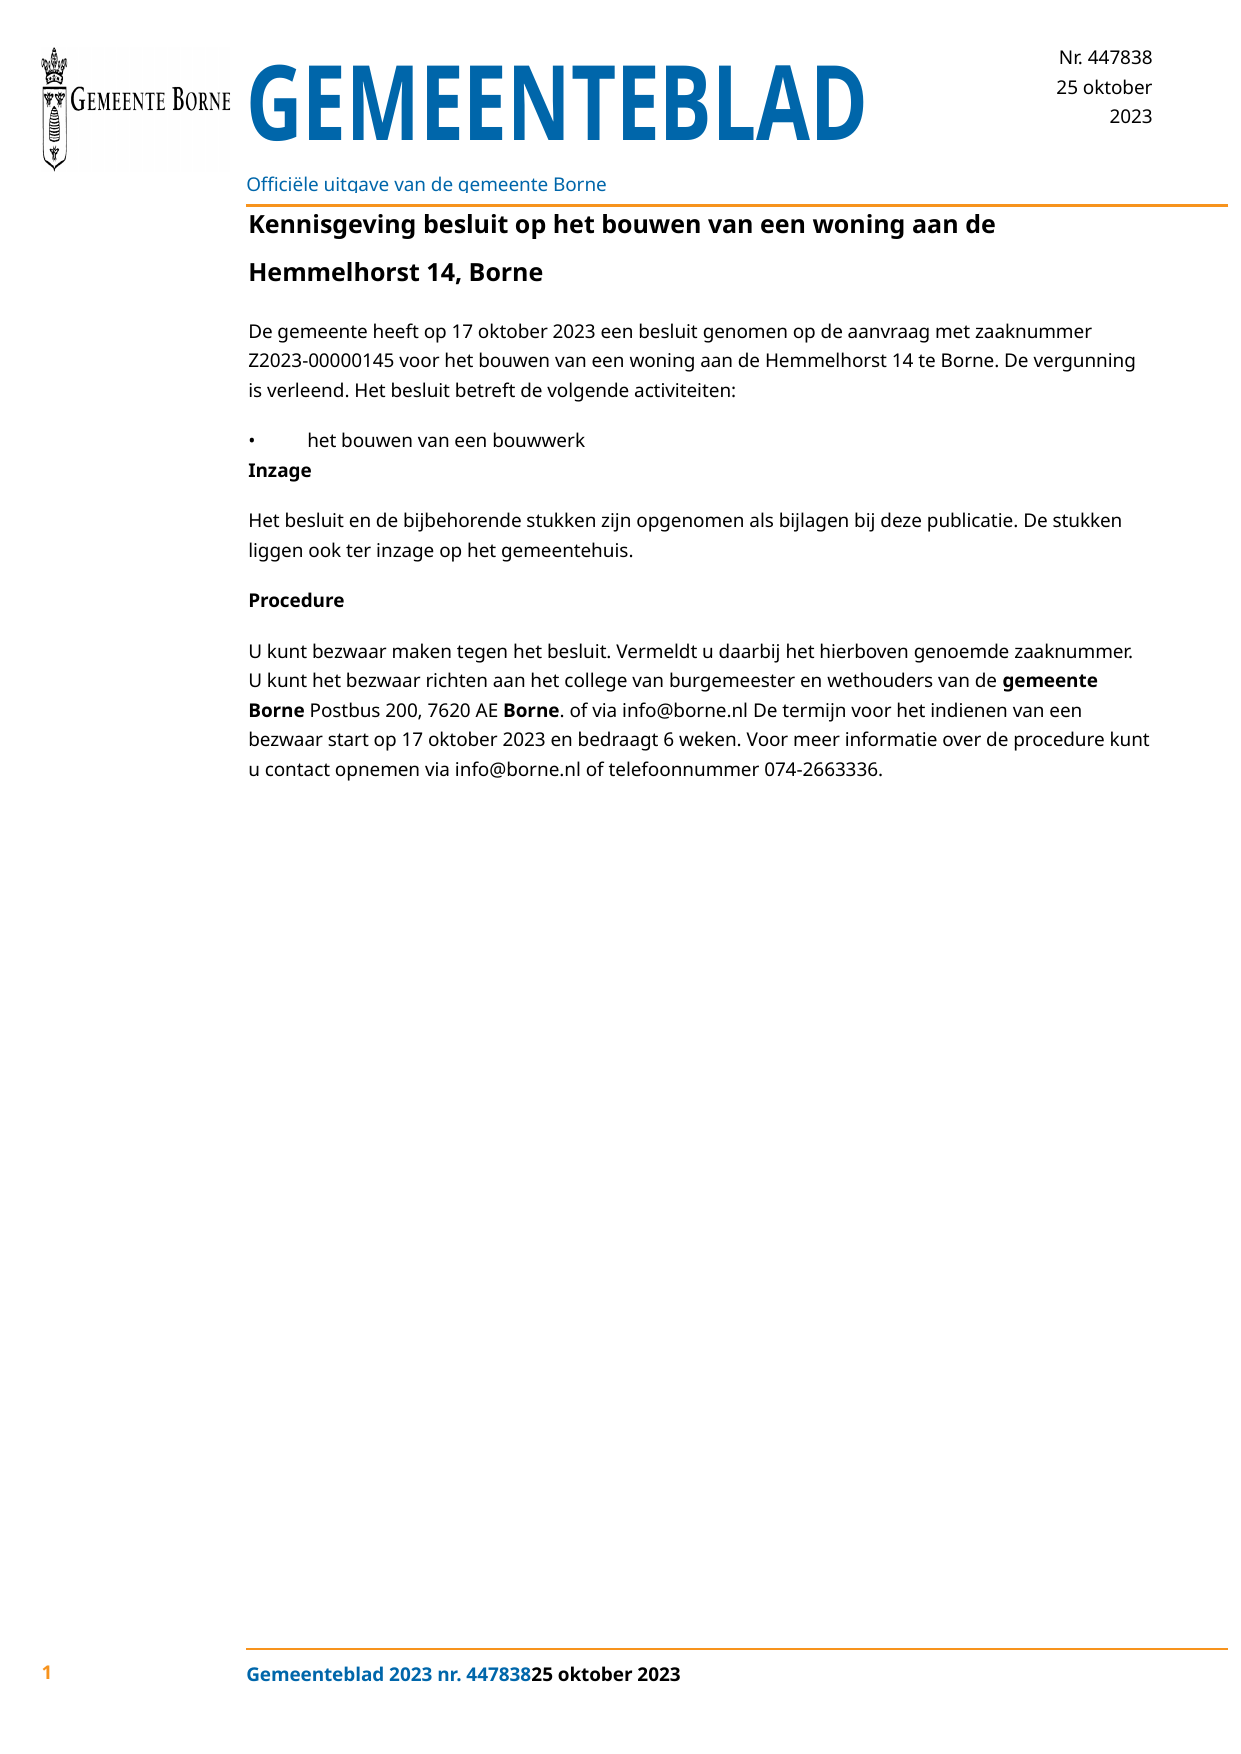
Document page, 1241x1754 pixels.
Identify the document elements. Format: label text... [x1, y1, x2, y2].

text Kennisgeving besluit op het bouwen van een woning aan de Hemmelhorst 14, Borne [248, 207, 1152, 288]
text Het besluit en de bijbehorende stukken zijn opgenomen als bijlagen bij deze publicatie. De stukken liggen ook ter inzage op het gemeentehuis. [248, 507, 1152, 563]
text Inzage [248, 457, 1152, 483]
list het bouwen van een bouwwerk [248, 427, 1152, 453]
text De gemeente heeft op 17 oktober 2023 een besluit genomen op de aanvraag met zaaknummer Z2023-00000145 voor het bouwen van een woning aan de Hemmelhorst 14 te Borne. De vergunning is verleend. Het besluit betreft de volgende activiteiten: [248, 318, 1152, 403]
text U kunt bezwaar maken tegen het besluit. Vermeldt u daarbij het hierboven genoemde zaaknummer. U kunt het bezwaar richten aan het college van burgemeester en wethouders van de gemeente Borne Postbus 200, 7620 AE Borne. of via info@borne.nl De termijn voor het indienen van een bezwaar start op 17 oktober 2023 en bedraagt 6 weken. Voor meer informatie over de procedure kunt u contact opnemen via info@borne.nl of telefoonnummer 074-2663336. [248, 638, 1152, 782]
text Procedure [248, 587, 1152, 613]
picture [41, 47, 231, 172]
